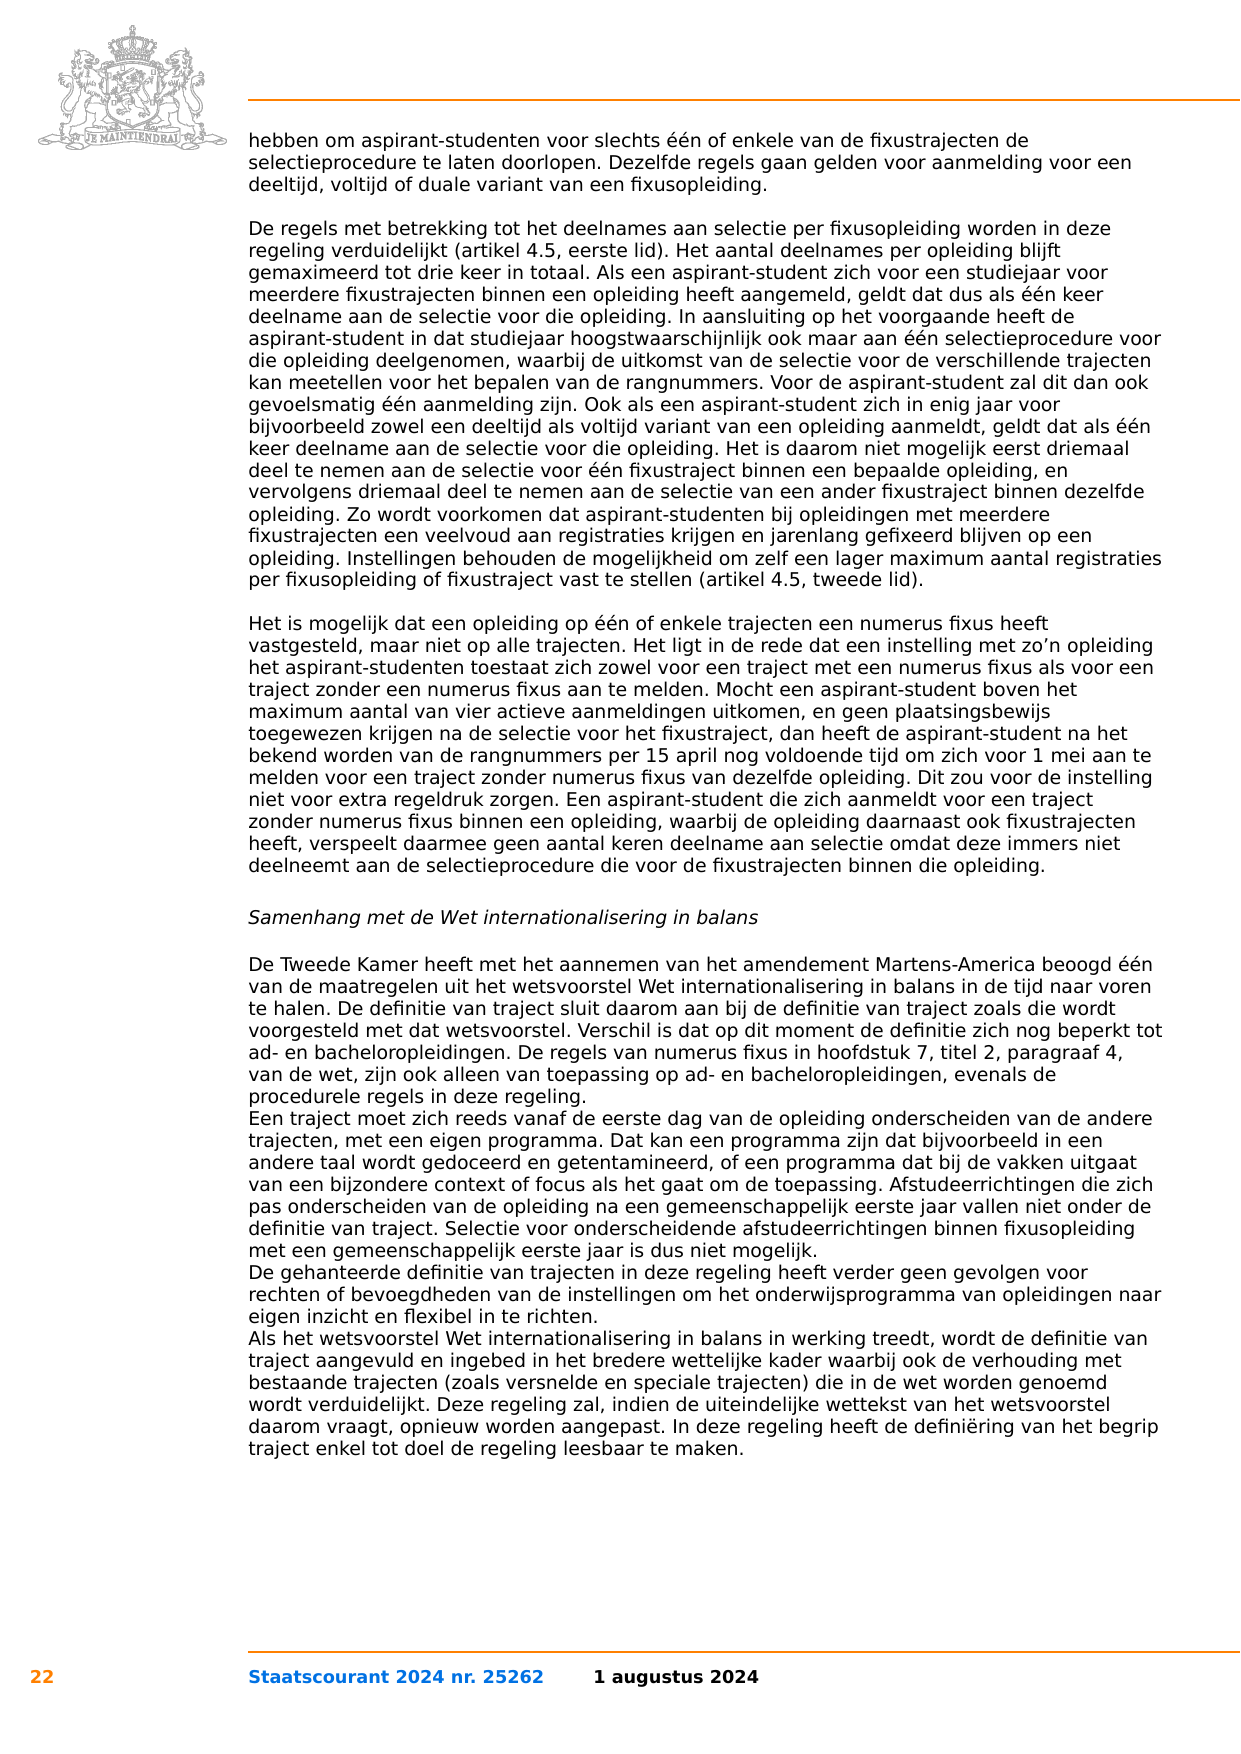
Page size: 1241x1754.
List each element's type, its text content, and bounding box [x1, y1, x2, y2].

text Een traject moet zich reeds vanaf de eerste dag van de opleiding onderscheiden van de andere trajecten, met een eigen programma. Dat kan een programma zijn dat bijvoorbeeld in een andere taal wordt gedoceerd en getentamineerd, of een programma dat bij de vakken uitgaat van een bijzondere context of focus als het gaat om de toepassing. Afstudeerrichtingen die zich pas onderscheiden van de opleiding na een gemeenschappelijk eerste jaar vallen niet onder de definitie van traject. Selectie voor onderscheidende afstudeerrichtingen binnen fixusopleiding met een gemeenschappelijk eerste jaar is dus niet mogelijk. [248, 1108, 1163, 1262]
text hebben om aspirant-studenten voor slechts één of enkele van de fixustrajecten de selectieprocedure te laten doorlopen. Dezelfde regels gaan gelden voor aanmelding voor een deeltijd, voltijd of duale variant van een fixusopleiding. [248, 130, 1163, 196]
subtitle Samenhang met de Wet internationalisering in balans [248, 907, 1163, 929]
text Het is mogelijk dat een opleiding op één of enkele trajecten een numerus fixus heeft vastgesteld, maar niet op alle trajecten. Het ligt in de rede dat een instelling met zo’n opleiding het aspirant-studenten toestaat zich zowel voor een traject met een numerus fixus als voor een traject zonder een numerus fixus aan te melden. Mocht een aspirant-student boven het maximum aantal van vier actieve aanmeldingen uitkomen, en geen plaatsingsbewijs toegewezen krijgen na de selectie voor het fixustraject, dan heeft de aspirant-student na het bekend worden van de rangnummers per 15 april nog voldoende tijd om zich voor 1 mei aan te melden voor een traject zonder numerus fixus van dezelfde opleiding. Dit zou voor de instelling niet voor extra regeldruk zorgen. Een aspirant-student die zich aanmeldt voor een traject zonder numerus fixus binnen een opleiding, waarbij de opleiding daarnaast ook fixustrajecten heeft, verspeelt daarmee geen aantal keren deelname aan selectie omdat deze immers niet deelneemt aan de selectieprocedure die voor de fixustrajecten binnen die opleiding. [248, 613, 1163, 877]
text De Tweede Kamer heeft met het aannemen van het amendement Martens-America beoogd één van de maatregelen uit het wetsvoorstel Wet internationalisering in balans in de tijd naar voren te halen. De definitie van traject sluit daarom aan bij de definitie van traject zoals die wordt voorgesteld met dat wetsvoorstel. Verschil is dat op dit moment de definitie zich nog beperkt tot ad- en bacheloropleidingen. De regels van numerus fixus in hoofdstuk 7, titel 2, paragraaf 4, van de wet, zijn ook alleen van toepassing op ad- en bacheloropleidingen, evenals de procedurele regels in deze regeling. [248, 954, 1163, 1108]
text De gehanteerde definitie van trajecten in deze regeling heeft verder geen gevolgen voor rechten of bevoegdheden van de instellingen om het onderwijsprogramma van opleidingen naar eigen inzicht en flexibel in te richten. [248, 1262, 1163, 1328]
picture [38, 25, 227, 150]
text De regels met betrekking tot het deelnames aan selectie per fixusopleiding worden in deze regeling verduidelijkt (artikel 4.5, eerste lid). Het aantal deelnames per opleiding blijft gemaximeerd tot drie keer in totaal. Als een aspirant-student zich voor een studiejaar voor meerdere fixustrajecten binnen een opleiding heeft aangemeld, geldt dat dus als één keer deelname aan de selectie voor die opleiding. In aansluiting op het voorgaande heeft de aspirant-student in dat studiejaar hoogstwaarschijnlijk ook maar aan één selectieprocedure voor die opleiding deelgenomen, waarbij de uitkomst van de selectie voor de verschillende trajecten kan meetellen voor het bepalen van de rangnummers. Voor de aspirant-student zal dit dan ook gevoelsmatig één aanmelding zijn. Ook als een aspirant-student zich in enig jaar voor bijvoorbeeld zowel een deeltijd als voltijd variant van een opleiding aanmeldt, geldt dat als één keer deelname aan de selectie voor die opleiding. Het is daarom niet mogelijk eerst driemaal deel te nemen aan de selectie voor één fixustraject binnen een bepaalde opleiding, en vervolgens driemaal deel te nemen aan de selectie van een ander fixustraject binnen dezelfde opleiding. Zo wordt voorkomen dat aspirant-studenten bij opleidingen met meerdere fixustrajecten een veelvoud aan registraties krijgen en jarenlang gefixeerd blijven op een opleiding. Instellingen behouden de mogelijkheid om zelf een lager maximum aantal registraties per fixusopleiding of fixustraject vast te stellen (artikel 4.5, tweede lid). [248, 218, 1163, 591]
text Als het wetsvoorstel Wet internationalisering in balans in werking treedt, wordt de definitie van traject aangevuld en ingebed in het bredere wettelijke kader waarbij ook de verhouding met bestaande trajecten (zoals versnelde en speciale trajecten) die in de wet worden genoemd wordt verduidelijkt. Deze regeling zal, indien de uiteindelijke wettekst van het wetsvoorstel daarom vraagt, opnieuw worden aangepast. In deze regeling heeft de definiëring van het begrip traject enkel tot doel de regeling leesbaar te maken. [248, 1328, 1163, 1459]
